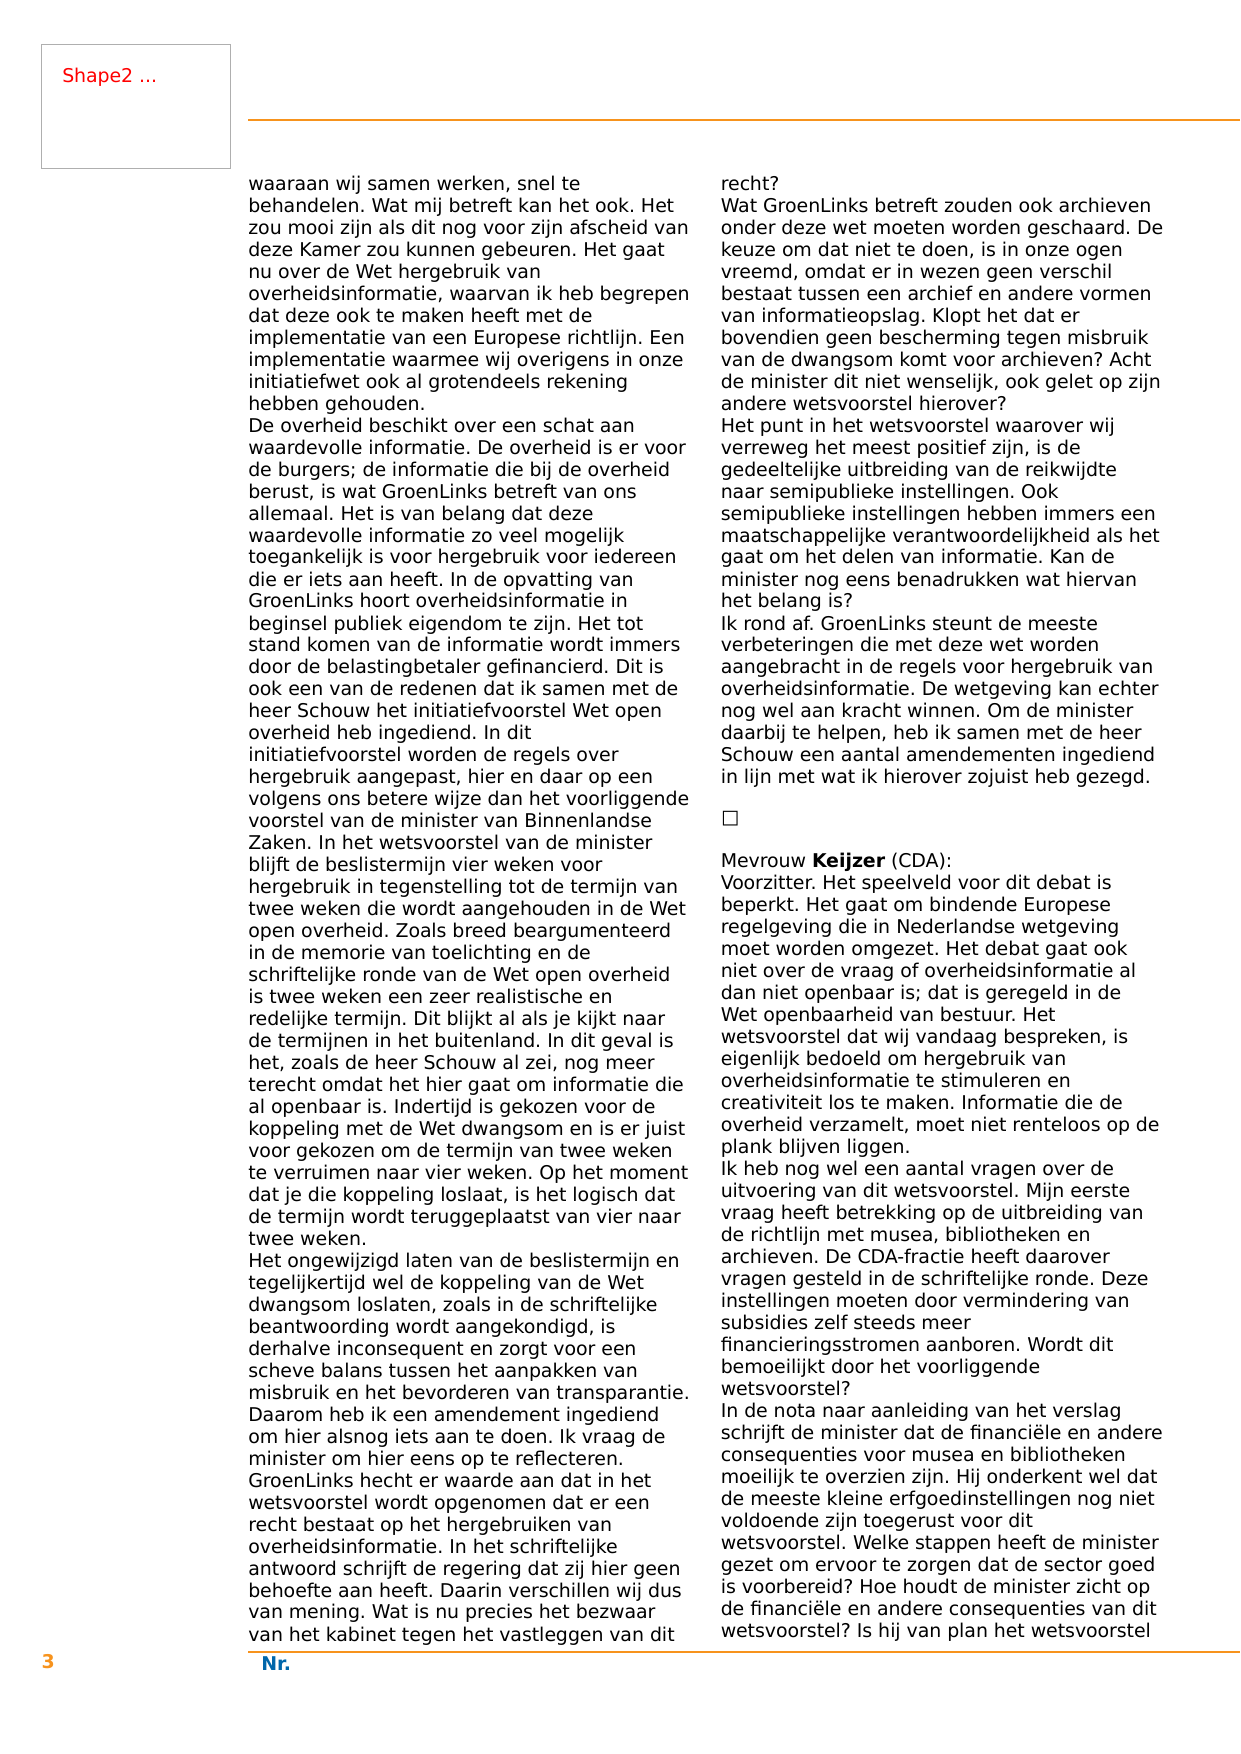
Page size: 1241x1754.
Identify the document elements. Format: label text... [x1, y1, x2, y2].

text Het punt in het wetsvoorstel waarover wij verreweg het meest positief zijn, is de gedeeltelijke uitbreiding van de reikwijdte naar semipublieke instellingen. Ook semipublieke instellingen hebben immers een maatschappelijke verantwoordelijkheid als het gaat om het delen van informatie. Kan de minister nog eens benadrukken wat hiervan het belang is? [721, 414, 1163, 612]
text Mevrouw Keijzer (CDA): [721, 850, 1163, 872]
text In de nota naar aanleiding van het verslag schrijft de minister dat de financiële en andere consequenties voor musea en bibliotheken moeilijk te overzien zijn. Hij onderkent wel dat de meeste kleine erfgoedinstellingen nog niet voldoende zijn toegerust voor dit wetsvoorstel. Welke stappen heeft de minister gezet om ervoor te zorgen dat de sector goed is voorbereid? Hoe houdt de minister zicht op de financiële en andere consequenties van dit wetsvoorstel? Is hij van plan het wetsvoorstel [721, 1400, 1163, 1641]
text Ik heb nog wel een aantal vragen over de uitvoering van dit wetsvoorstel. Mijn eerste vraag heeft betrekking op de uitbreiding van de richtlijn met musea, bibliotheken en archieven. De CDA-fractie heeft daarover vragen gesteld in de schriftelijke ronde. Deze instellingen moeten door vermindering van subsidies zelf steeds meer financieringsstromen aanboren. Wordt dit bemoeilijkt door het voorliggende wetsvoorstel? [721, 1158, 1163, 1400]
text Ik rond af. GroenLinks steunt de meeste verbeteringen die met deze wet worden aangebracht in de regels voor hergebruik van overheidsinformatie. De wetgeving kan echter nog wel aan kracht winnen. Om de minister daarbij te helpen, heb ik samen met de heer Schouw een aantal amendementen ingediend in lijn met wat ik hierover zojuist heb gezegd. [721, 612, 1163, 788]
text ⬜ [721, 808, 1163, 830]
text Het ongewijzigd laten van de beslistermijn en tegelijkertijd wel de koppeling van de Wet dwangsom loslaten, zoals in de schriftelijke beantwoording wordt aangekondigd, is derhalve inconsequent en zorgt voor een scheve balans tussen het aanpakken van misbruik en het bevorderen van transparantie. Daarom heb ik een amendement ingediend om hier alsnog iets aan te doen. Ik vraag de minister om hier eens op te reflecteren. [248, 1250, 691, 1469]
text Wat GroenLinks betreft zouden ook archieven onder deze wet moeten worden geschaard. De keuze om dat niet te doen, is in onze ogen vreemd, omdat er in wezen geen verschil bestaat tussen een archief en andere vormen van informatieopslag. Klopt het dat er bovendien geen bescherming tegen misbruik van de dwangsom komt voor archieven? Acht de minister dit niet wenselijk, ook gelet op zijn andere wetsvoorstel hierover? [721, 195, 1163, 414]
text waaraan wij samen werken, snel te behandelen. Wat mij betreft kan het ook. Het zou mooi zijn als dit nog voor zijn afscheid van deze Kamer zou kunnen gebeuren. Het gaat nu over de Wet hergebruik van overheidsinformatie, waarvan ik heb begrepen dat deze ook te maken heeft met de implementatie van een Europese richtlijn. Een implementatie waarmee wij overigens in onze initiatiefwet ook al grotendeels rekening hebben gehouden. [248, 173, 691, 414]
text GroenLinks hecht er waarde aan dat in het wetsvoorstel wordt opgenomen dat er een recht bestaat op het hergebruiken van overheidsinformatie. In het schriftelijke antwoord schrijft de regering dat zij hier geen behoefte aan heeft. Daarin verschillen wij dus van mening. Wat is nu precies het bezwaar van het kabinet tegen het vastleggen van dit [248, 1469, 691, 1645]
text Voorzitter. Het speelveld voor dit debat is beperkt. Het gaat om bindende Europese regelgeving die in Nederlandse wetgeving moet worden omgezet. Het debat gaat ook niet over de vraag of overheidsinformatie al dan niet openbaar is; dat is geregeld in de Wet openbaarheid van bestuur. Het wetsvoorstel dat wij vandaag bespreken, is eigenlijk bedoeld om hergebruik van overheidsinformatie te stimuleren en creativiteit los te maken. Informatie die de overheid verzamelt, moet niet renteloos op de plank blijven liggen. [721, 872, 1163, 1158]
text recht? [721, 173, 1163, 195]
text De overheid beschikt over een schat aan waardevolle informatie. De overheid is er voor de burgers; de informatie die bij de overheid berust, is wat GroenLinks betreft van ons allemaal. Het is van belang dat deze waardevolle informatie zo veel mogelijk toegankelijk is voor hergebruik voor iedereen die er iets aan heeft. In de opvatting van GroenLinks hoort overheidsinformatie in beginsel publiek eigendom te zijn. Het tot stand komen van de informatie wordt immers door de belastingbetaler gefinancierd. Dit is ook een van de redenen dat ik samen met de heer Schouw het initiatiefvoorstel Wet open overheid heb ingediend. In dit initiatiefvoorstel worden de regels over hergebruik aangepast, hier en daar op een volgens ons betere wijze dan het voorliggende voorstel van de minister van Binnenlandse Zaken. In het wetsvoorstel van de minister blijft de beslistermijn vier weken voor hergebruik in tegenstelling tot de termijn van twee weken die wordt aangehouden in de Wet open overheid. Zoals breed beargumenteerd in de memorie van toelichting en de schriftelijke ronde van de Wet open overheid is twee weken een zeer realistische en redelijke termijn. Dit blijkt al als je kijkt naar de termijnen in het buitenland. In dit geval is het, zoals de heer Schouw al zei, nog meer terecht omdat het hier gaat om informatie die al openbaar is. Indertijd is gekozen voor de koppeling met de Wet dwangsom en is er juist voor gekozen om de termijn van twee weken te verruimen naar vier weken. Op het moment dat je die koppeling loslaat, is het logisch dat de termijn wordt teruggeplaatst van vier naar twee weken. [248, 414, 691, 1250]
